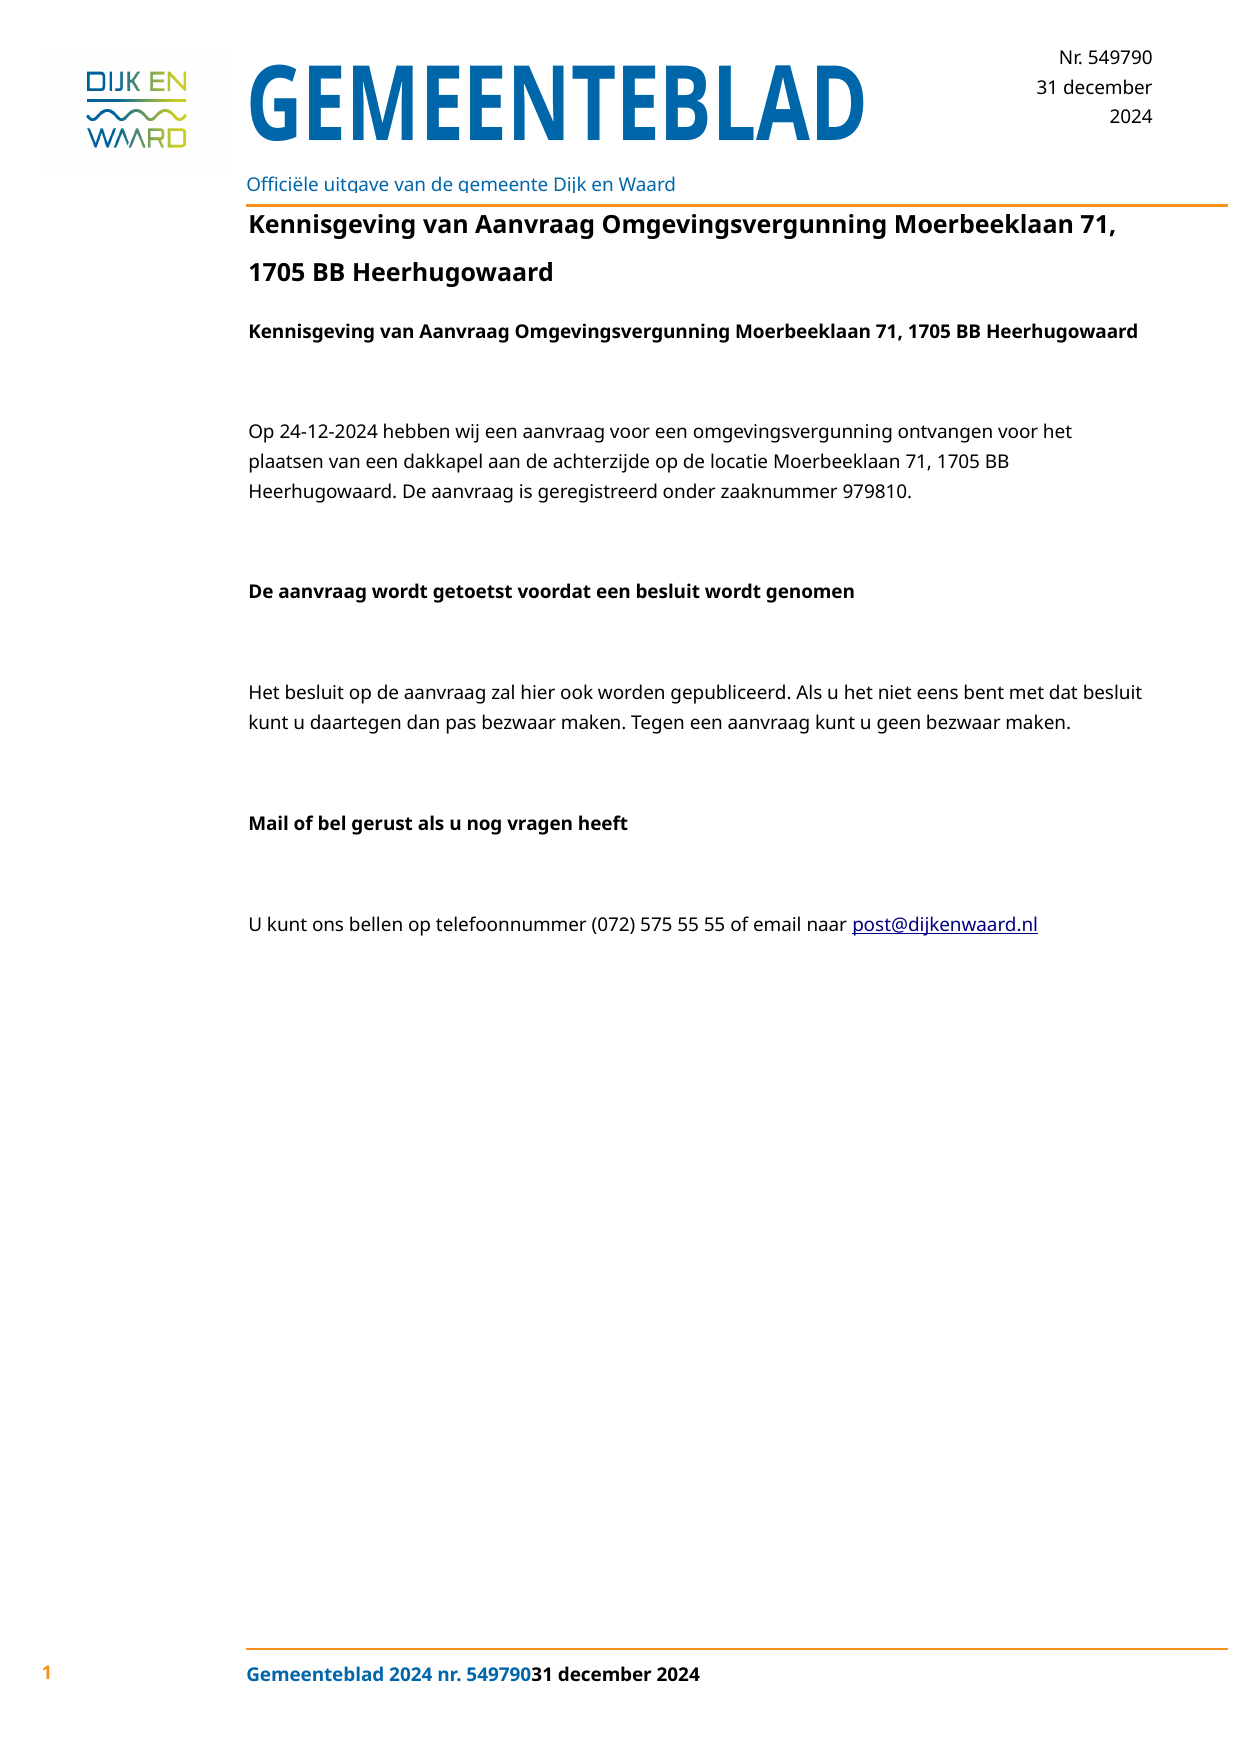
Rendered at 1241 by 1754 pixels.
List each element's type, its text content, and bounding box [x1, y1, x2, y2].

text De aanvraag wordt getoetst voordat een besluit wordt genomen [248, 579, 1152, 604]
text Kennisgeving van Aanvraag Omgevingsvergunning Moerbeeklaan 71, 1705 BB Heerhugowaard [248, 207, 1152, 288]
text Mail of bel gerust als u nog vragen heeft [248, 810, 1152, 836]
picture [41, 47, 231, 172]
text Kennisgeving van Aanvraag Omgevingsvergunning Moerbeeklaan 71, 1705 BB Heerhugowaard [248, 318, 1152, 344]
text Op 24-12-2024 hebben wij een aanvraag voor een omgevingsvergunning ontvangen voor het plaatsen van een dakkapel aan de achterzijde op de locatie Moerbeeklaan 71, 1705 BB Heerhugowaard. De aanvraag is geregistreerd onder zaaknummer 979810. [248, 419, 1152, 504]
text Het besluit op de aanvraag zal hier ook worden gepubliceerd. Als u het niet eens bent met dat besluit kunt u daartegen dan pas bezwaar maken. Tegen een aanvraag kunt u geen bezwaar maken. [248, 679, 1152, 735]
text U kunt ons bellen op telefoonnummer (072) 575 55 55 of email naar post@dijkenwaard.nl [248, 911, 1152, 937]
